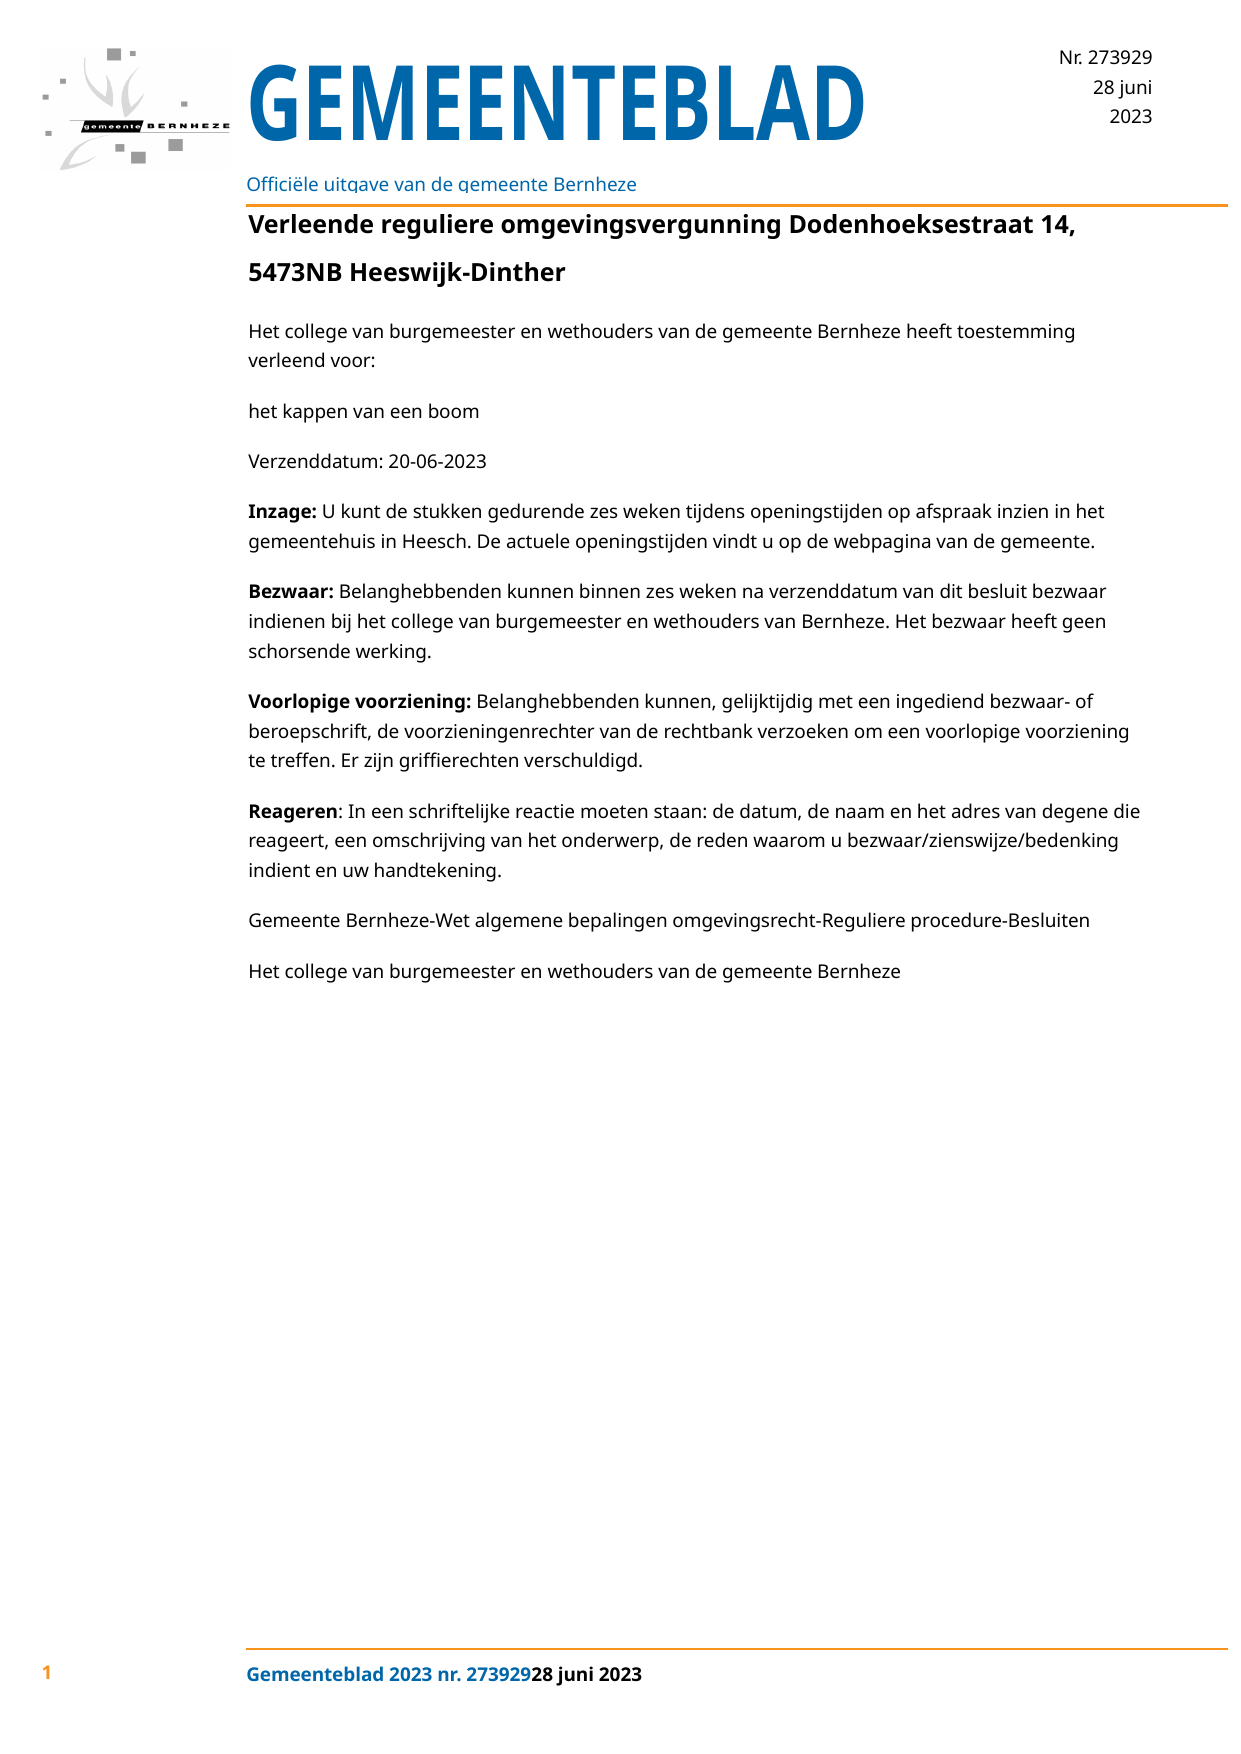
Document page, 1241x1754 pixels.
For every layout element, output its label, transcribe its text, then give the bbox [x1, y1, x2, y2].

text Verzenddatum: 20-06-2023 [248, 448, 1152, 474]
text Inzage: U kunt de stukken gedurende zes weken tijdens openingstijden op afspraak inzien in het gemeentehuis in Heesch. De actuele openingstijden vindt u op de webpagina van de gemeente. [248, 499, 1152, 554]
text Het college van burgemeester en wethouders van de gemeente Bernheze heeft toestemming verleend voor: [248, 318, 1152, 373]
picture [41, 47, 231, 172]
text Verleende reguliere omgevingsvergunning Dodenhoeksestraat 14, 5473NB Heeswijk-Dinther [248, 207, 1152, 288]
text Het college van burgemeester en wethouders van de gemeente Bernheze [248, 958, 1152, 984]
text Voorlopige voorziening: Belanghebbenden kunnen, gelijktijdig met een ingediend bezwaar- of beroepschrift, de voorzieningenrechter van de rechtbank verzoeken om een voorlopige voorziening te treffen. Er zijn griffierechten verschuldigd. [248, 688, 1152, 773]
text Reageren: In een schriftelijke reactie moeten staan: de datum, de naam en het adres van degene die reageert, een omschrijving van het onderwerp, de reden waarom u bezwaar/zienswijze/bedenking indient en uw handtekening. [248, 798, 1152, 883]
text het kappen van een boom [248, 398, 1152, 424]
text Gemeente Bernheze-Wet algemene bepalingen omgevingsrecht-Reguliere procedure-Besluiten [248, 907, 1152, 933]
text Bezwaar: Belanghebbenden kunnen binnen zes weken na verzenddatum van dit besluit bezwaar indienen bij het college van burgemeester en wethouders van Bernheze. Het bezwaar heeft geen schorsende werking. [248, 579, 1152, 664]
